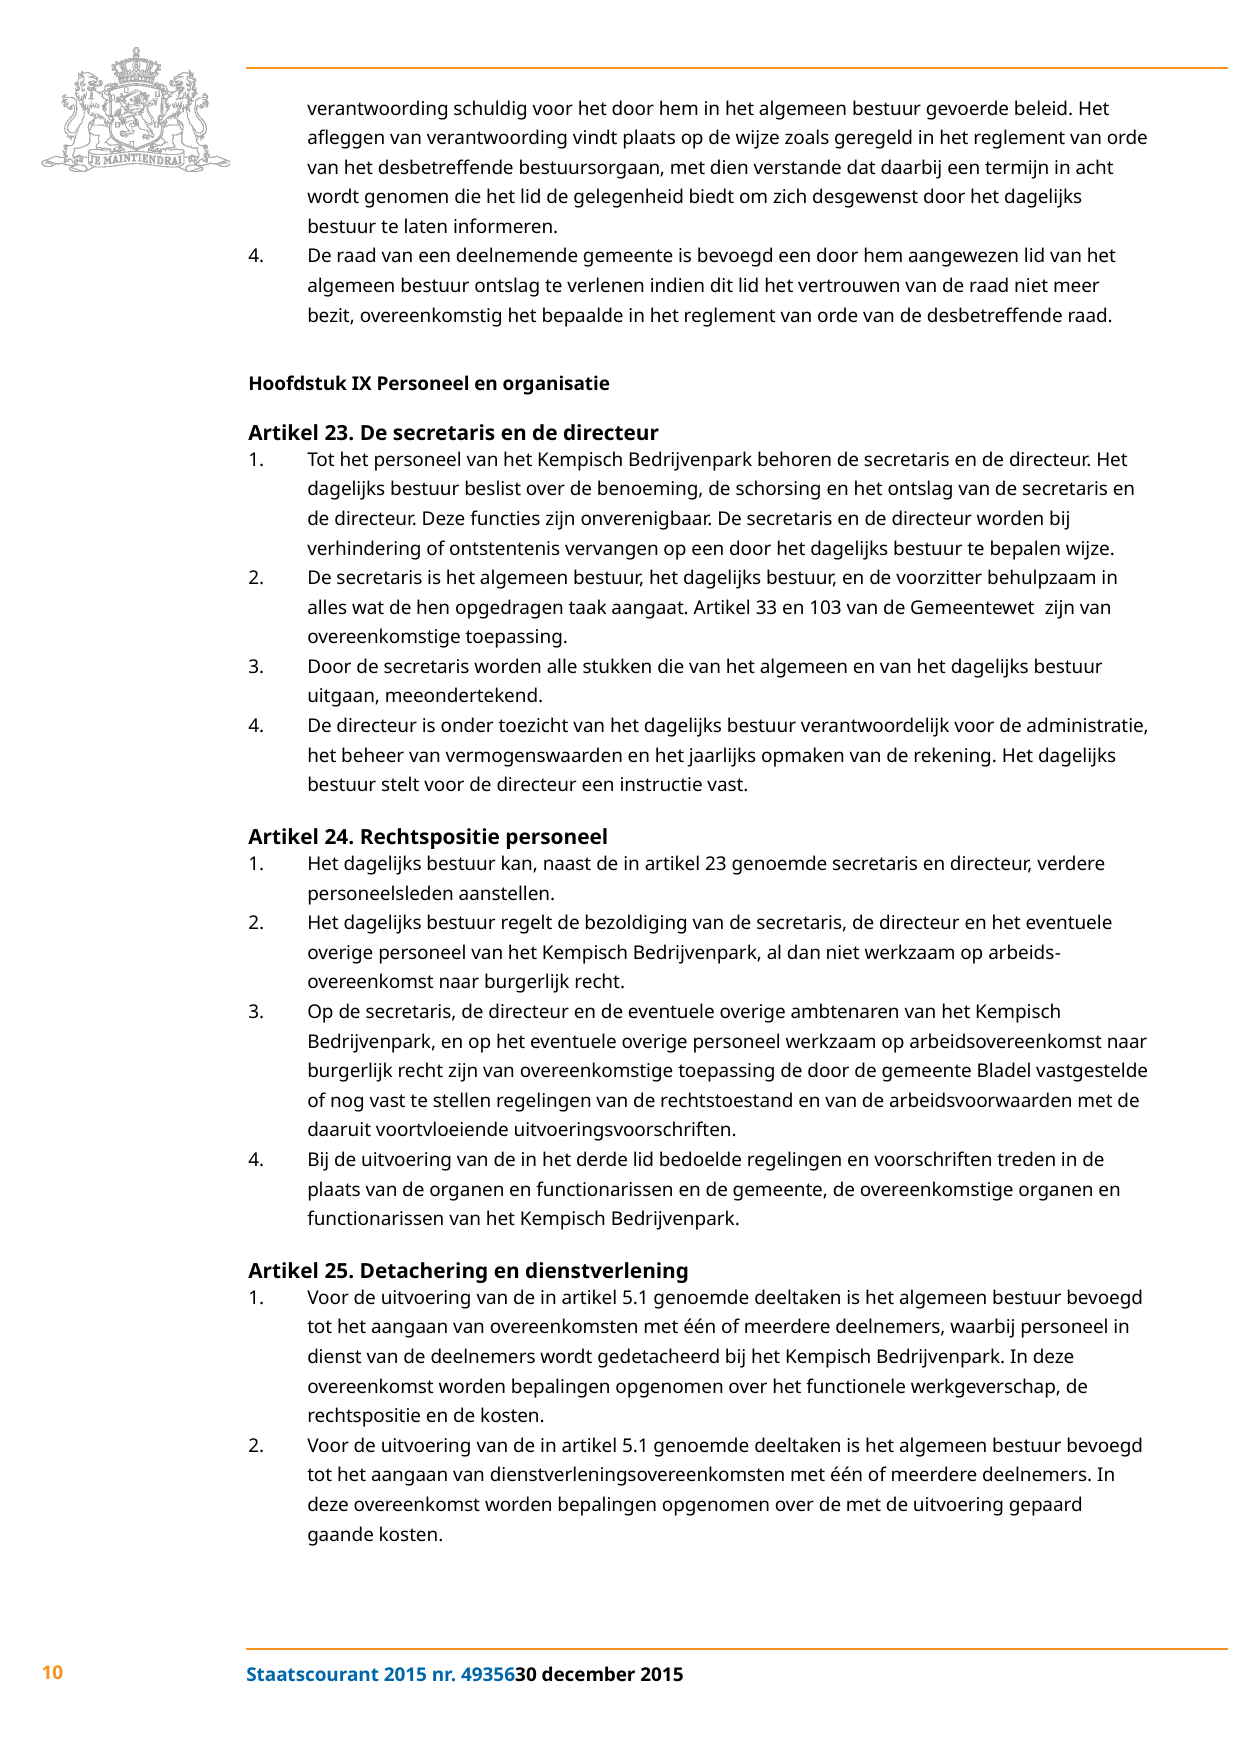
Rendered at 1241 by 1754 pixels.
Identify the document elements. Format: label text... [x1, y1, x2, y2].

list verantwoording schuldig voor het door hem in het algemeen bestuur gevoerde beleid. Het afleggen van verantwoording vindt plaats op de wijze zoals geregeld in het reglement van orde van het desbetreffende bestuursorgaan, met dien verstande dat daarbij een termijn in acht wordt genomen die het lid de gelegenheid biedt om zich desgewenst door het dagelijks bestuur te laten informeren. [248, 95, 1152, 239]
list Tot het personeel van het Kempisch Bedrijvenpark behoren de secretaris en de directeur. Het dagelijks bestuur beslist over de benoeming, de schorsing en het ontslag van de secretaris en de directeur. Deze functies zijn onverenigbaar. De secretaris en de directeur worden bij verhindering of ontstentenis vervangen op een door het dagelijks bestuur te bepalen wijze. [248, 446, 1152, 561]
list Door de secretaris worden alle stukken die van het algemeen en van het dagelijks bestuur uitgaan, meeondertekend. [248, 653, 1152, 708]
list Het dagelijks bestuur regelt de bezoldiging van de secretaris, de directeur en het eventuele overige personeel van het Kempisch Bedrijvenpark, al dan niet werkzaam op arbeids­overeenkomst naar burgerlijk recht. [248, 909, 1152, 994]
list Bij de uitvoering van de in het derde lid bedoelde regelingen en voorschriften treden in de plaats van de organen en functionarissen en de gemeente, de overeenkomstige organen en functionarissen van het Kempisch Bedrijvenpark. [248, 1146, 1152, 1231]
list Het dagelijks bestuur kan, naast de in artikel 23 genoemde secretaris en directeur, verdere personeelsleden aanstellen. [248, 850, 1152, 906]
list Voor de uitvoering van de in artikel 5.1 genoemde deeltaken is het algemeen bestuur bevoegd tot het aangaan van dienstverleningsovereenkomsten met één of meerdere deelnemers. In deze overeenkomst worden bepalingen opgenomen over de met de uitvoering gepaard gaande kosten. [248, 1432, 1152, 1547]
text Artikel 23. De secretaris en de directeur [248, 418, 1152, 446]
picture [41, 47, 231, 172]
text Hoofdstuk IX Personeel en organisatie [248, 368, 1152, 397]
list Op de secretaris, de directeur en de eventuele overige ambtenaren van het Kempisch Bedrijvenpark, en op het eventuele overige personeel werkzaam op arbeidsovereenkomst naar burgerlijk recht zijn van overeenkomstige toepassing de door de gemeente Bladel vastgestelde of nog vast te stellen regelingen van de rechtstoestand en van de arbeidsvoorwaarden met de daaruit voortvloeiende uitvoeringsvoorschriften. [248, 998, 1152, 1142]
text Artikel 24. Rechtspositie personeel [248, 822, 1152, 850]
list De directeur is onder toezicht van het dagelijks bestuur verantwoordelijk voor de administratie, het beheer van vermogenswaarden en het jaarlijks opmaken van de rekening. Het dagelijks bestuur stelt voor de directeur een instructie vast. [248, 712, 1152, 797]
list De secretaris is het algemeen bestuur, het dagelijks bestuur, en de voorzitter behulpzaam in alles wat de hen opgedragen taak aangaat. Artikel 33 en 103 van de Gemeentewet zijn van overeenkomstige toepassing. [248, 564, 1152, 649]
list Voor de uitvoering van de in artikel 5.1 genoemde deeltaken is het algemeen bestuur bevoegd tot het aangaan van overeenkomsten met één of meerdere deelnemers, waarbij personeel in dienst van de deelnemers wordt gedetacheerd bij het Kempisch Bedrijvenpark. In deze overeenkomst worden bepalingen opgenomen over het functionele werkgeverschap, de rechts­positie en de kosten. [248, 1284, 1152, 1428]
text Artikel 25. Detachering en dienstverlening [248, 1256, 1152, 1284]
list De raad van een deelnemende gemeente is bevoegd een door hem aangewezen lid van het algemeen bestuur ontslag te verlenen indien dit lid het vertrouwen van de raad niet meer bezit, overeenkomstig het bepaalde in het reglement van orde van de desbetreffende raad. [248, 243, 1152, 328]
